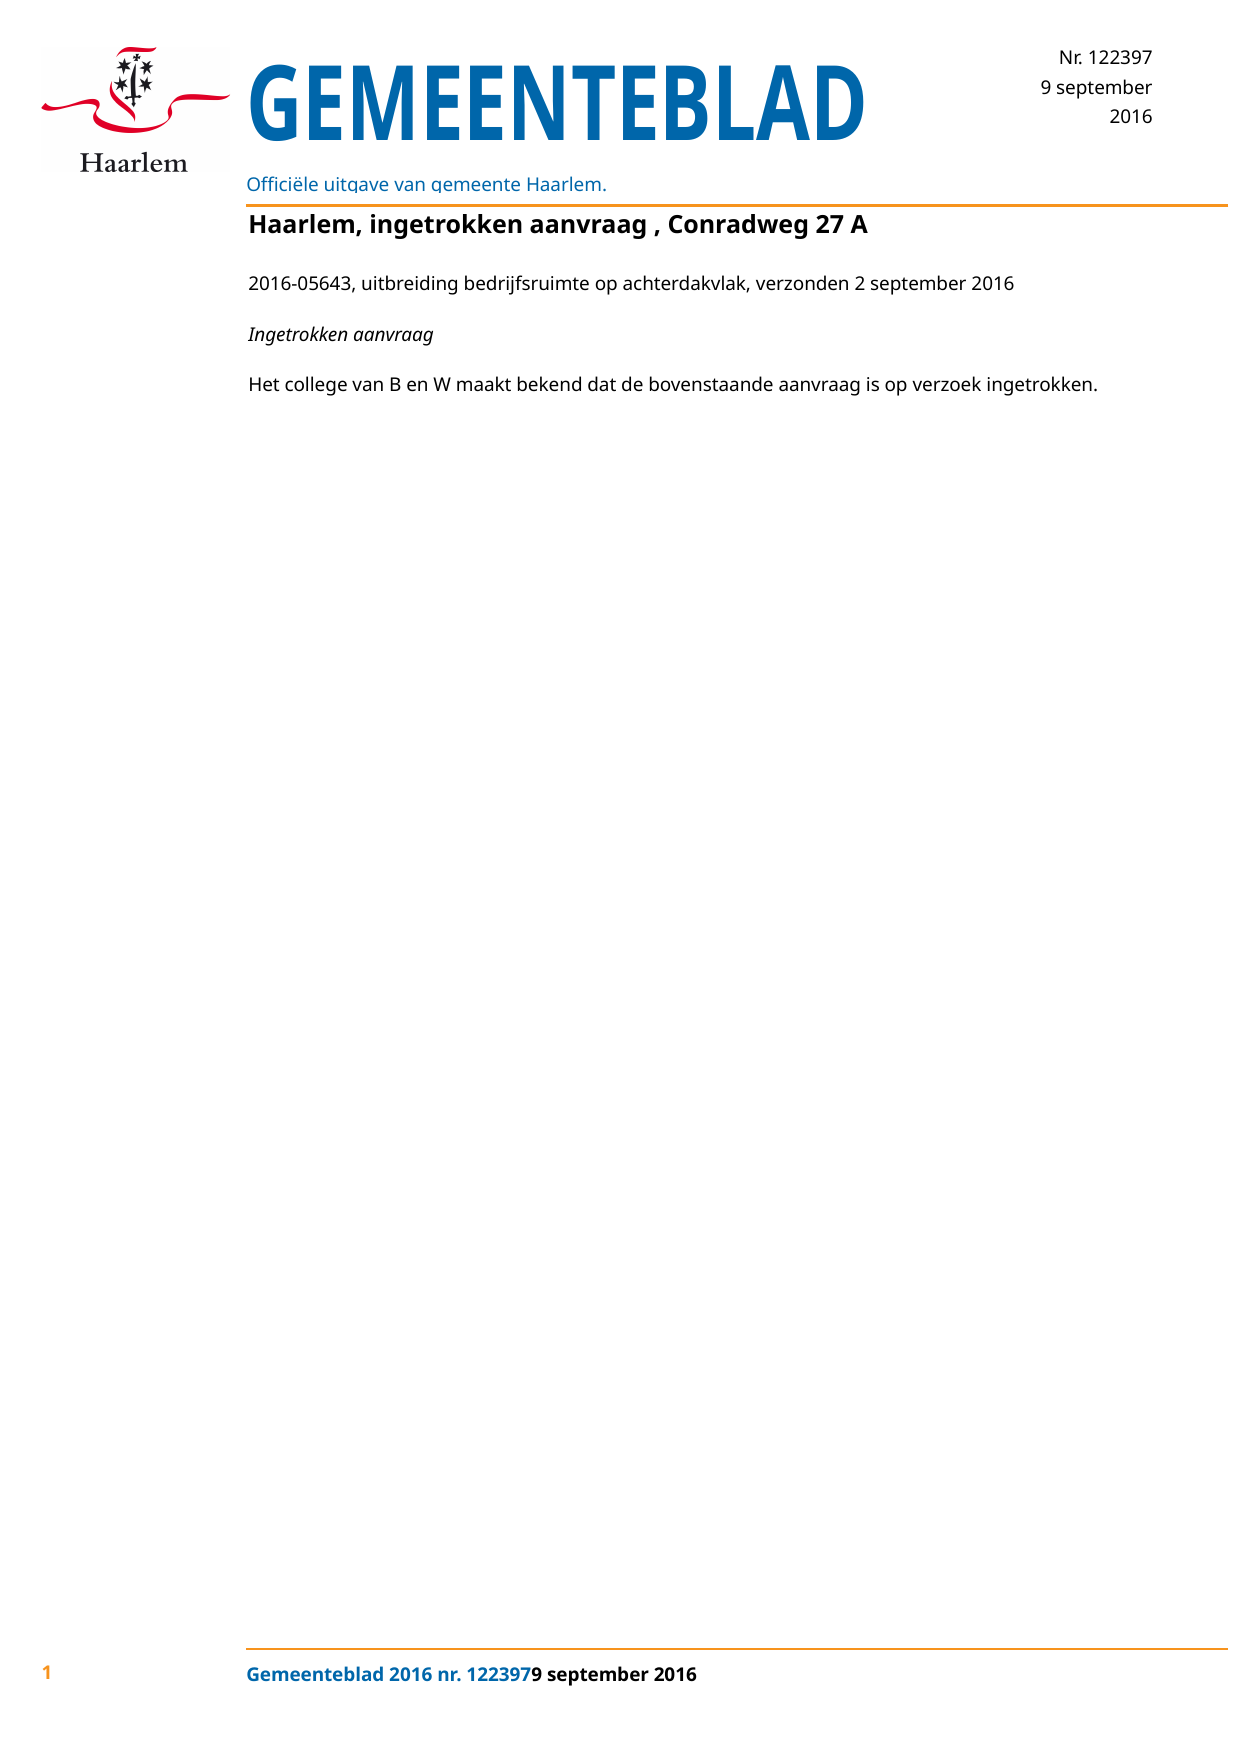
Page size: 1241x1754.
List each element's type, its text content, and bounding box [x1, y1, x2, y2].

text Haarlem, ingetrokken aanvraag , Conradweg 27 A [248, 207, 1152, 241]
text Het college van B en W maakt bekend dat de bovenstaande aanvraag is op verzoek ingetrokken. [248, 371, 1152, 397]
text Ingetrokken aanvraag [248, 321, 1152, 346]
text 2016-05643, uitbreiding bedrijfsruimte op achterdakvlak, verzonden 2 september 2016 [248, 270, 1152, 296]
picture [41, 47, 231, 172]
